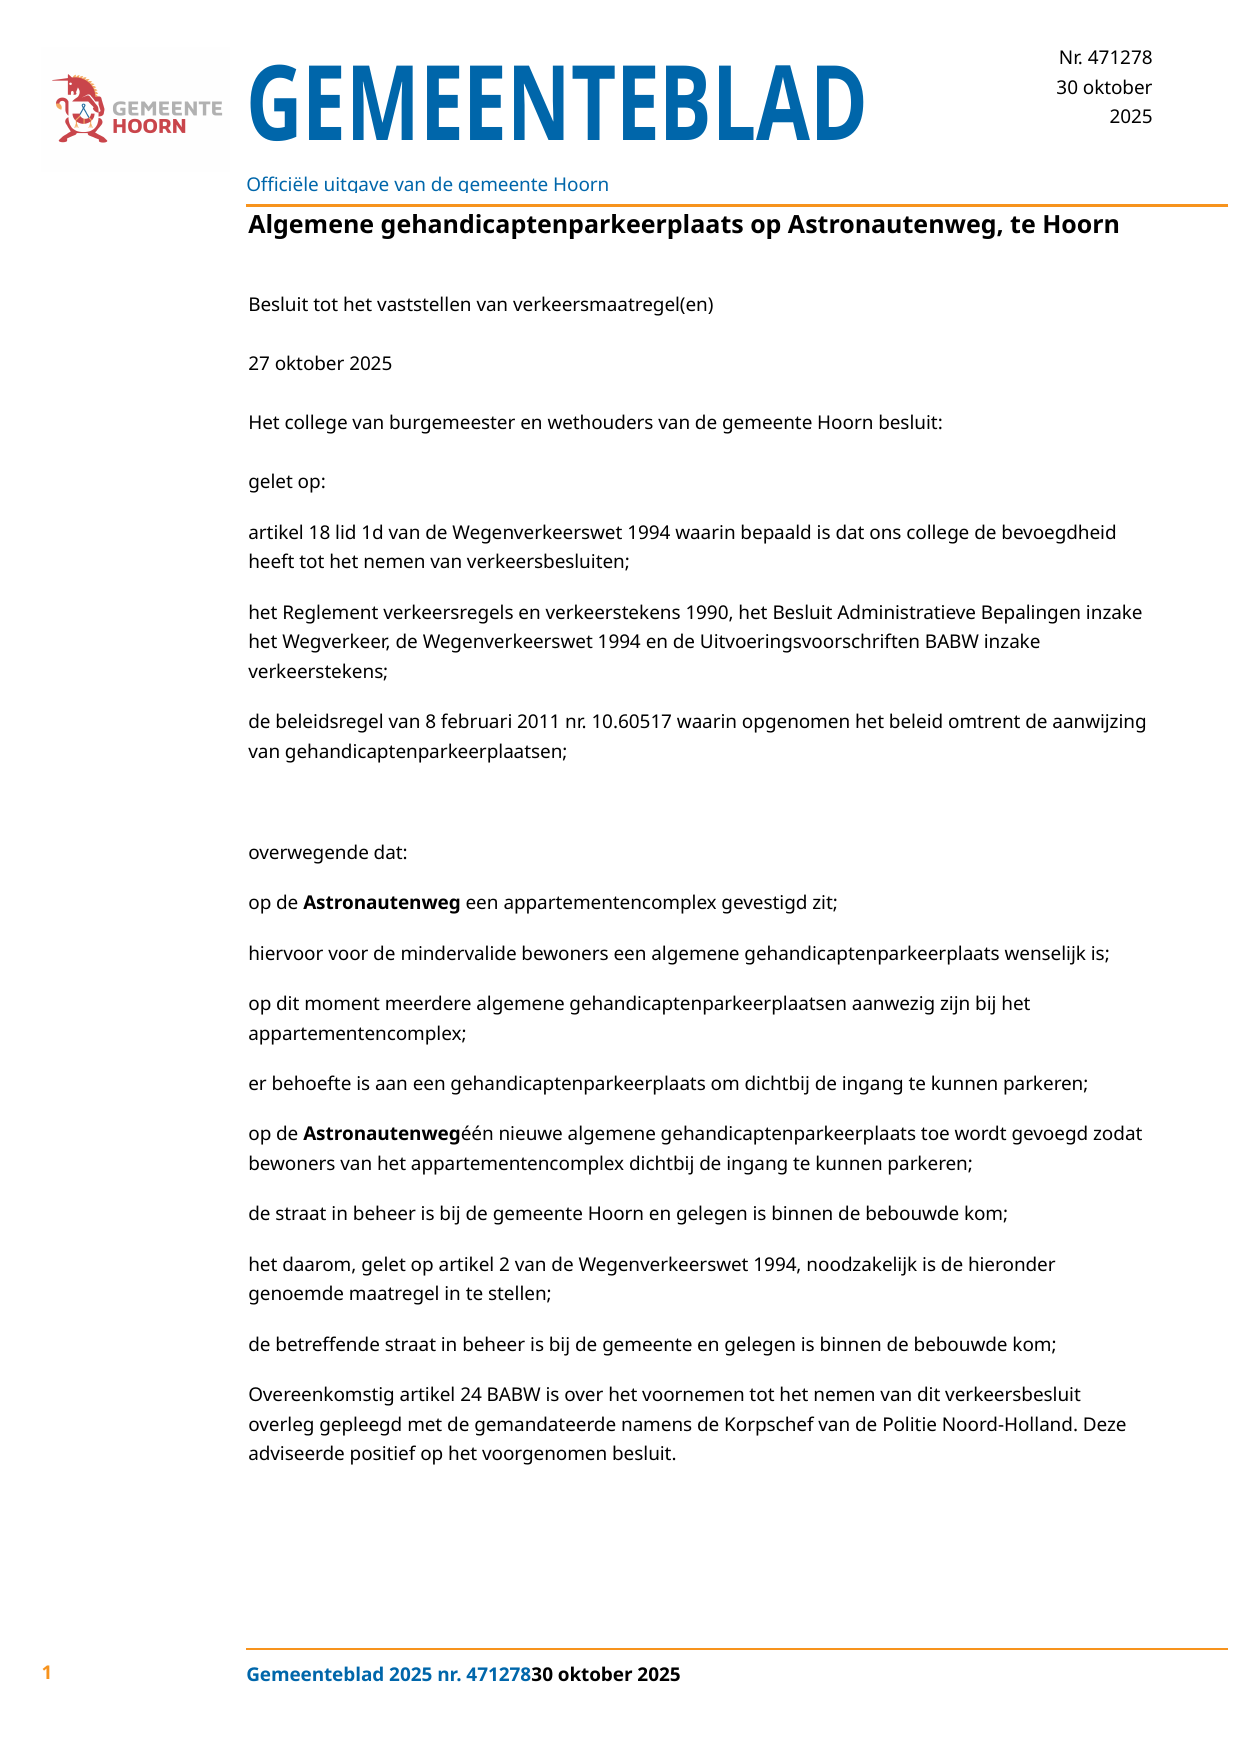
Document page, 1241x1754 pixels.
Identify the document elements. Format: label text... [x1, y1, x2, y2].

text de straat in beheer is bij de gemeente Hoorn en gelegen is binnen de bebouwde kom; [248, 1201, 1152, 1226]
text Overeenkomstig artikel 24 BABW is over het voornemen tot het nemen van dit verkeersbesluit overleg gepleegd met de gemandateerde namens de Korpschef van de Politie Noord-Holland. Deze adviseerde positief op het voorgenomen besluit. [248, 1381, 1152, 1466]
text overwegende dat: [248, 839, 1152, 865]
text de betreffende straat in beheer is bij de gemeente en gelegen is binnen de bebouwde kom; [248, 1331, 1152, 1357]
text hiervoor voor de mindervalide bewoners een algemene gehandicaptenparkeerplaats wenselijk is; [248, 940, 1152, 966]
text er behoefte is aan een gehandicaptenparkeerplaats om dichtbij de ingang te kunnen parkeren; [248, 1070, 1152, 1096]
text 27 oktober 2025 [248, 350, 1152, 376]
text op dit moment meerdere algemene gehandicaptenparkeerplaatsen aanwezig zijn bij het appartementencomplex; [248, 990, 1152, 1046]
text Algemene gehandicaptenparkeerplaats op Astronautenweg, te Hoorn [248, 207, 1152, 241]
text Besluit tot het vaststellen van verkeersmaatregel(en) [248, 291, 1152, 317]
text gelet op: [248, 468, 1152, 494]
text de beleidsregel van 8 februari 2011 nr. 10.60517 waarin opgenomen het beleid omtrent de aanwijzing van gehandicaptenparkeerplaatsen; [248, 708, 1152, 764]
text Het college van burgemeester en wethouders van de gemeente Hoorn besluit: [248, 409, 1152, 435]
picture [41, 47, 231, 172]
text het Reglement verkeersregels en verkeerstekens 1990, het Besluit Administratieve Bepalingen inzake het Wegverkeer, de Wegenverkeerswet 1994 en de Uitvoeringsvoorschriften BABW inzake verkeerstekens; [248, 599, 1152, 684]
text op de Astronautenwegéén nieuwe algemene gehandicaptenparkeerplaats toe wordt gevoegd zodat bewoners van het appartementencomplex dichtbij de ingang te kunnen parkeren; [248, 1121, 1152, 1176]
text artikel 18 lid 1d van de Wegenverkeerswet 1994 waarin bepaald is dat ons college de bevoegdheid heeft tot het nemen van verkeersbesluiten; [248, 519, 1152, 574]
text op de Astronautenweg een appartementencomplex gevestigd zit; [248, 889, 1152, 915]
text het daarom, gelet op artikel 2 van de Wegenverkeerswet 1994, noodzakelijk is de hieronder genoemde maatregel in te stellen; [248, 1251, 1152, 1306]
